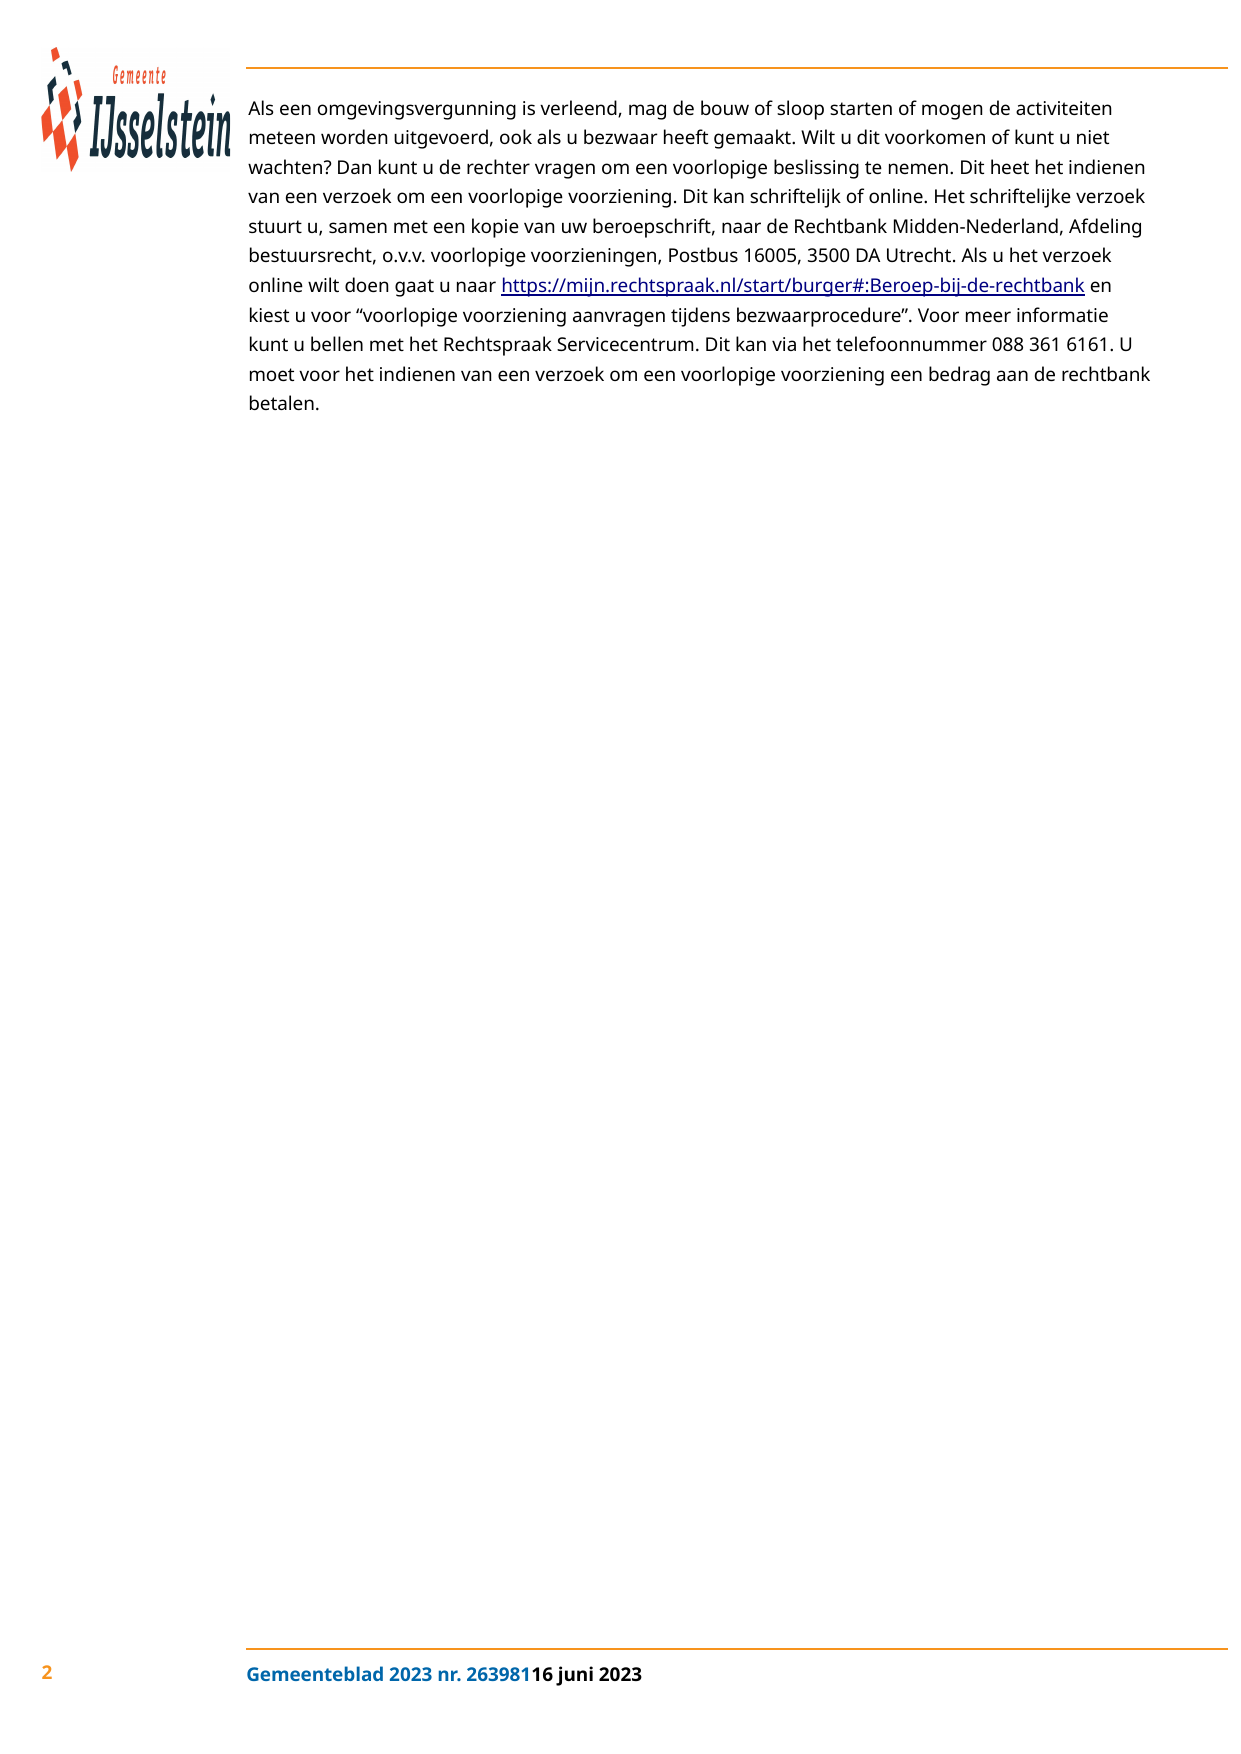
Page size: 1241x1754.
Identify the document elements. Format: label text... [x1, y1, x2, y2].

picture [41, 47, 231, 172]
text Als een omgevingsvergunning is verleend, mag de bouw of sloop starten of mogen de activiteiten meteen worden uitgevoerd, ook als u bezwaar heeft gemaakt. Wilt u dit voorkomen of kunt u niet wachten? Dan kunt u de rechter vragen om een voorlopige beslissing te nemen. Dit heet het indienen van een verzoek om een voorlopige voorziening. Dit kan schriftelijk of online. Het schriftelijke verzoek stuurt u, samen met een kopie van uw beroepschrift, naar de Rechtbank Midden-Nederland, Afdeling bestuursrecht, o.v.v. voorlopige voorzieningen, Postbus 16005, 3500 DA Utrecht. Als u het verzoek online wilt doen gaat u naar https://mijn.rechtspraak.nl/start/burger#:Beroep-bij-de-rechtbank en kiest u voor “voorlopige voorziening aanvragen tijdens bezwaarprocedure”. Voor meer informatie kunt u bellen met het Rechtspraak Servicecentrum. Dit kan via het telefoonnummer 088 361 6161. U moet voor het indienen van een verzoek om een voorlopige voorziening een bedrag aan de rechtbank betalen. [248, 95, 1152, 416]
